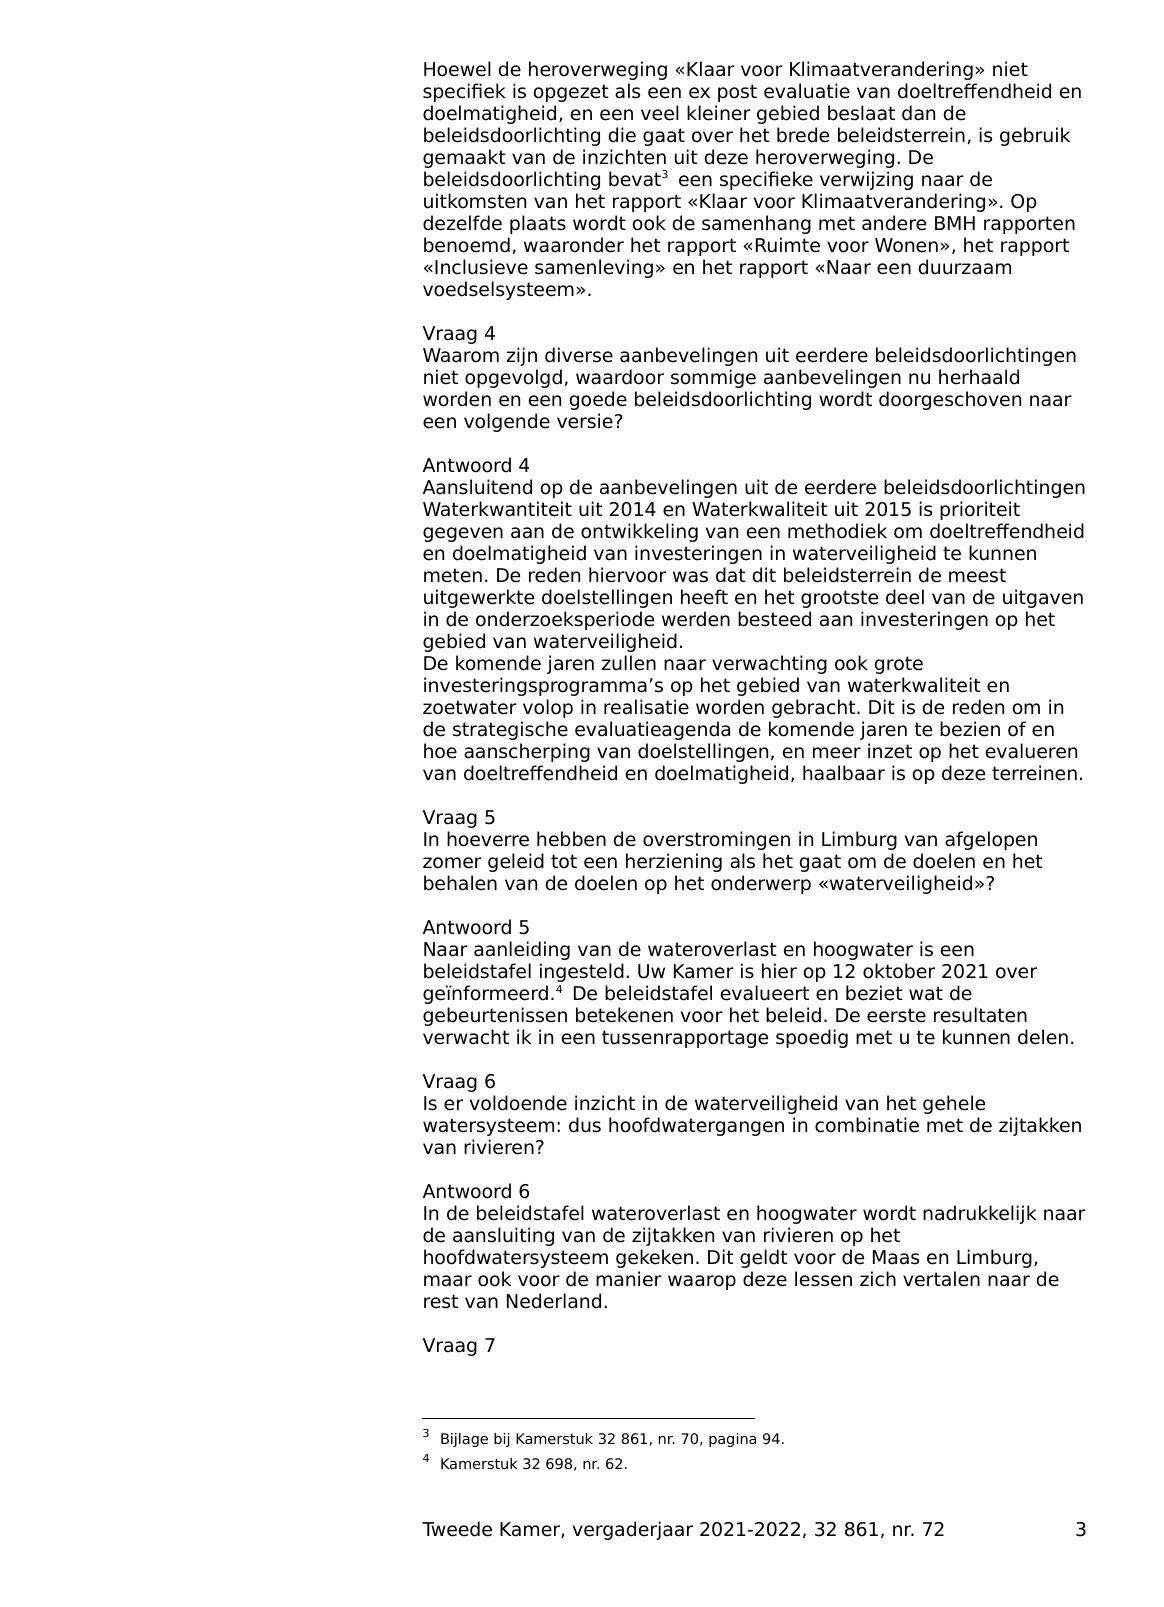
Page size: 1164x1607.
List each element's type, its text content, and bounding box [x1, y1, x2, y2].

text Vraag 5 [422, 807, 1087, 829]
text In hoeverre hebben de overstromingen in Limburg van afgelopen zomer geleid tot een herziening als het gaat om de doelen en het behalen van de doelen op het onderwerp «waterveiligheid»? [422, 829, 1087, 895]
text Bijlage bij Kamerstuk 32 861, nr. 70, pagina 94. [422, 1427, 1087, 1449]
text Kamerstuk 32 698, nr. 62. [422, 1452, 1087, 1474]
text Antwoord 4 [422, 455, 1087, 477]
text De komende jaren zullen naar verwachting ook grote investeringsprogramma’s op het gebied van waterkwaliteit en zoetwater volop in realisatie worden gebracht. Dit is de reden om in de strategische evaluatieagenda de komende jaren te bezien of en hoe aanscherping van doelstellingen, en meer inzet op het evalueren van doeltreffendheid en doelmatigheid, haalbaar is op deze terreinen. [422, 653, 1087, 785]
text In de beleidstafel wateroverlast en hoogwater wordt nadrukkelijk naar de aansluiting van de zijtakken van rivieren op het hoofdwatersysteem gekeken. Dit geldt voor de Maas en Limburg, maar ook voor de manier waarop deze lessen zich vertalen naar de rest van Nederland. [422, 1203, 1087, 1313]
text Vraag 7 [422, 1335, 1087, 1357]
text Is er voldoende inzicht in de waterveiligheid van het gehele watersysteem: dus hoofdwatergangen in combinatie met de zijtakken van rivieren? [422, 1093, 1087, 1159]
text Vraag 6 [422, 1071, 1087, 1093]
text Aansluitend op de aanbevelingen uit de eerdere beleidsdoorlichtingen Waterkwantiteit uit 2014 en Waterkwaliteit uit 2015 is prioriteit gegeven aan de ontwikkeling van een methodiek om doeltreffendheid en doelmatigheid van investeringen in waterveiligheid te kunnen meten. De reden hiervoor was dat dit beleidsterrein de meest uitgewerkte doelstellingen heeft en het grootste deel van de uitgaven in de onderzoeksperiode werden besteed aan investeringen op het gebied van waterveiligheid. [422, 477, 1087, 653]
text Vraag 4 [422, 323, 1087, 345]
text Hoewel de heroverweging «Klaar voor Klimaatverandering» niet specifiek is opgezet als een ex post evaluatie van doeltreffendheid en doelmatigheid, en een veel kleiner gebied beslaat dan de beleidsdoorlichting die gaat over het brede beleidsterrein, is gebruik gemaakt van de inzichten uit deze heroverweging. De beleidsdoorlichting bevat een specifieke verwijzing naar de uitkomsten van het rapport «Klaar voor Klimaatverandering». Op dezelfde plaats wordt ook de samenhang met andere BMH rapporten benoemd, waaronder het rapport «Ruimte voor Wonen», het rapport «Inclusieve samenleving» en het rapport «Naar een duurzaam voedselsysteem». [422, 59, 1087, 301]
text Naar aanleiding van de wateroverlast en hoogwater is een beleidstafel ingesteld. Uw Kamer is hier op 12 oktober 2021 over geïnformeerd. De beleidstafel evalueert en beziet wat de gebeurtenissen betekenen voor het beleid. De eerste resultaten verwacht ik in een tussenrapportage spoedig met u te kunnen delen. [422, 939, 1087, 1049]
text Waarom zijn diverse aanbevelingen uit eerdere beleidsdoorlichtingen niet opgevolgd, waardoor sommige aanbevelingen nu herhaald worden en een goede beleidsdoorlichting wordt doorgeschoven naar een volgende versie? [422, 345, 1087, 433]
text Antwoord 6 [422, 1181, 1087, 1203]
text Antwoord 5 [422, 917, 1087, 939]
